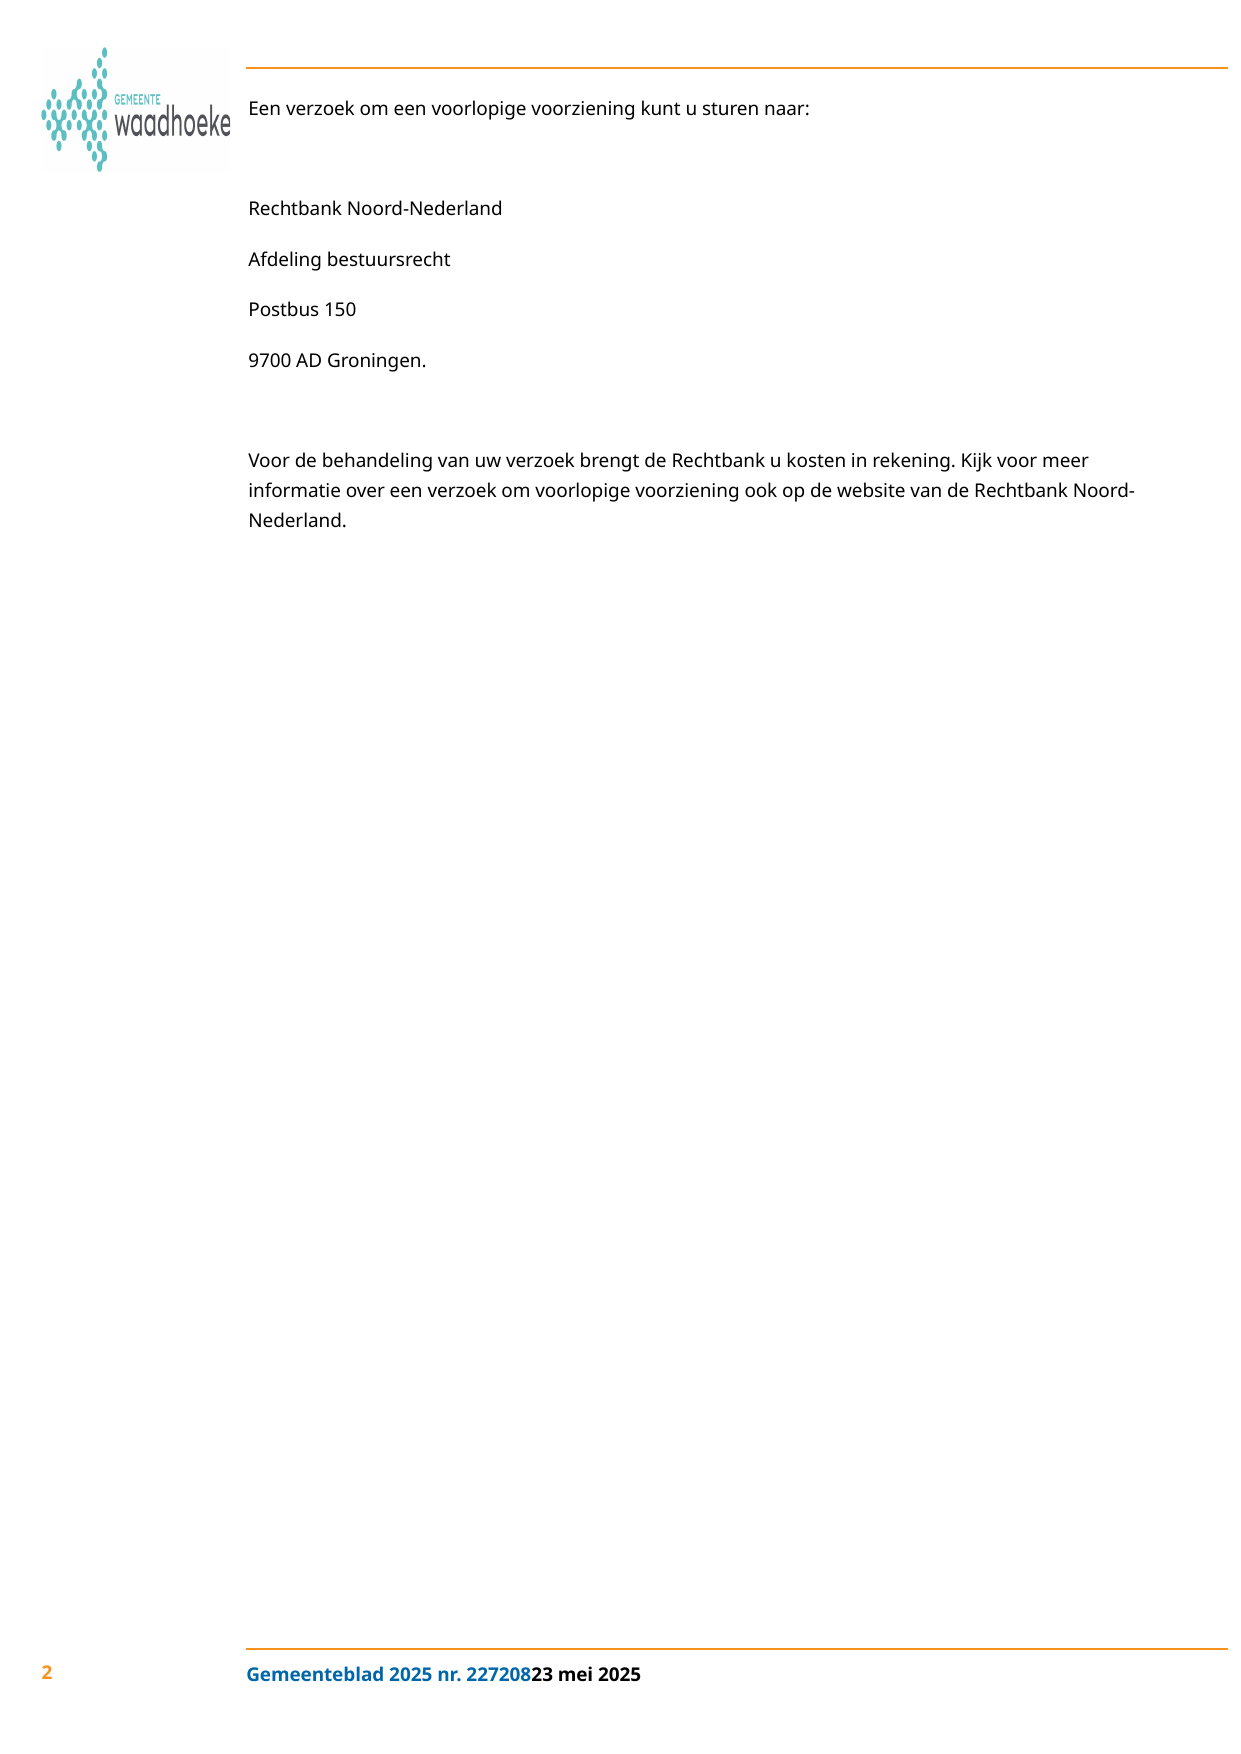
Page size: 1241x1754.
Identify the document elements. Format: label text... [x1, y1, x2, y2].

text 9700 AD Groningen. [248, 347, 1152, 373]
text Voor de behandeling van uw verzoek brengt de Rechtbank u kosten in rekening. Kijk voor meer informatie over een verzoek om voorlopige voorziening ook op de website van de Rechtbank Noord-Nederland. [248, 448, 1152, 533]
picture [41, 47, 231, 172]
text Afdeling bestuursrecht [248, 246, 1152, 272]
text Postbus 150 [248, 296, 1152, 322]
text Rechtbank Noord-Nederland [248, 196, 1152, 221]
text Een verzoek om een voorlopige voorziening kunt u sturen naar: [248, 95, 1152, 121]
